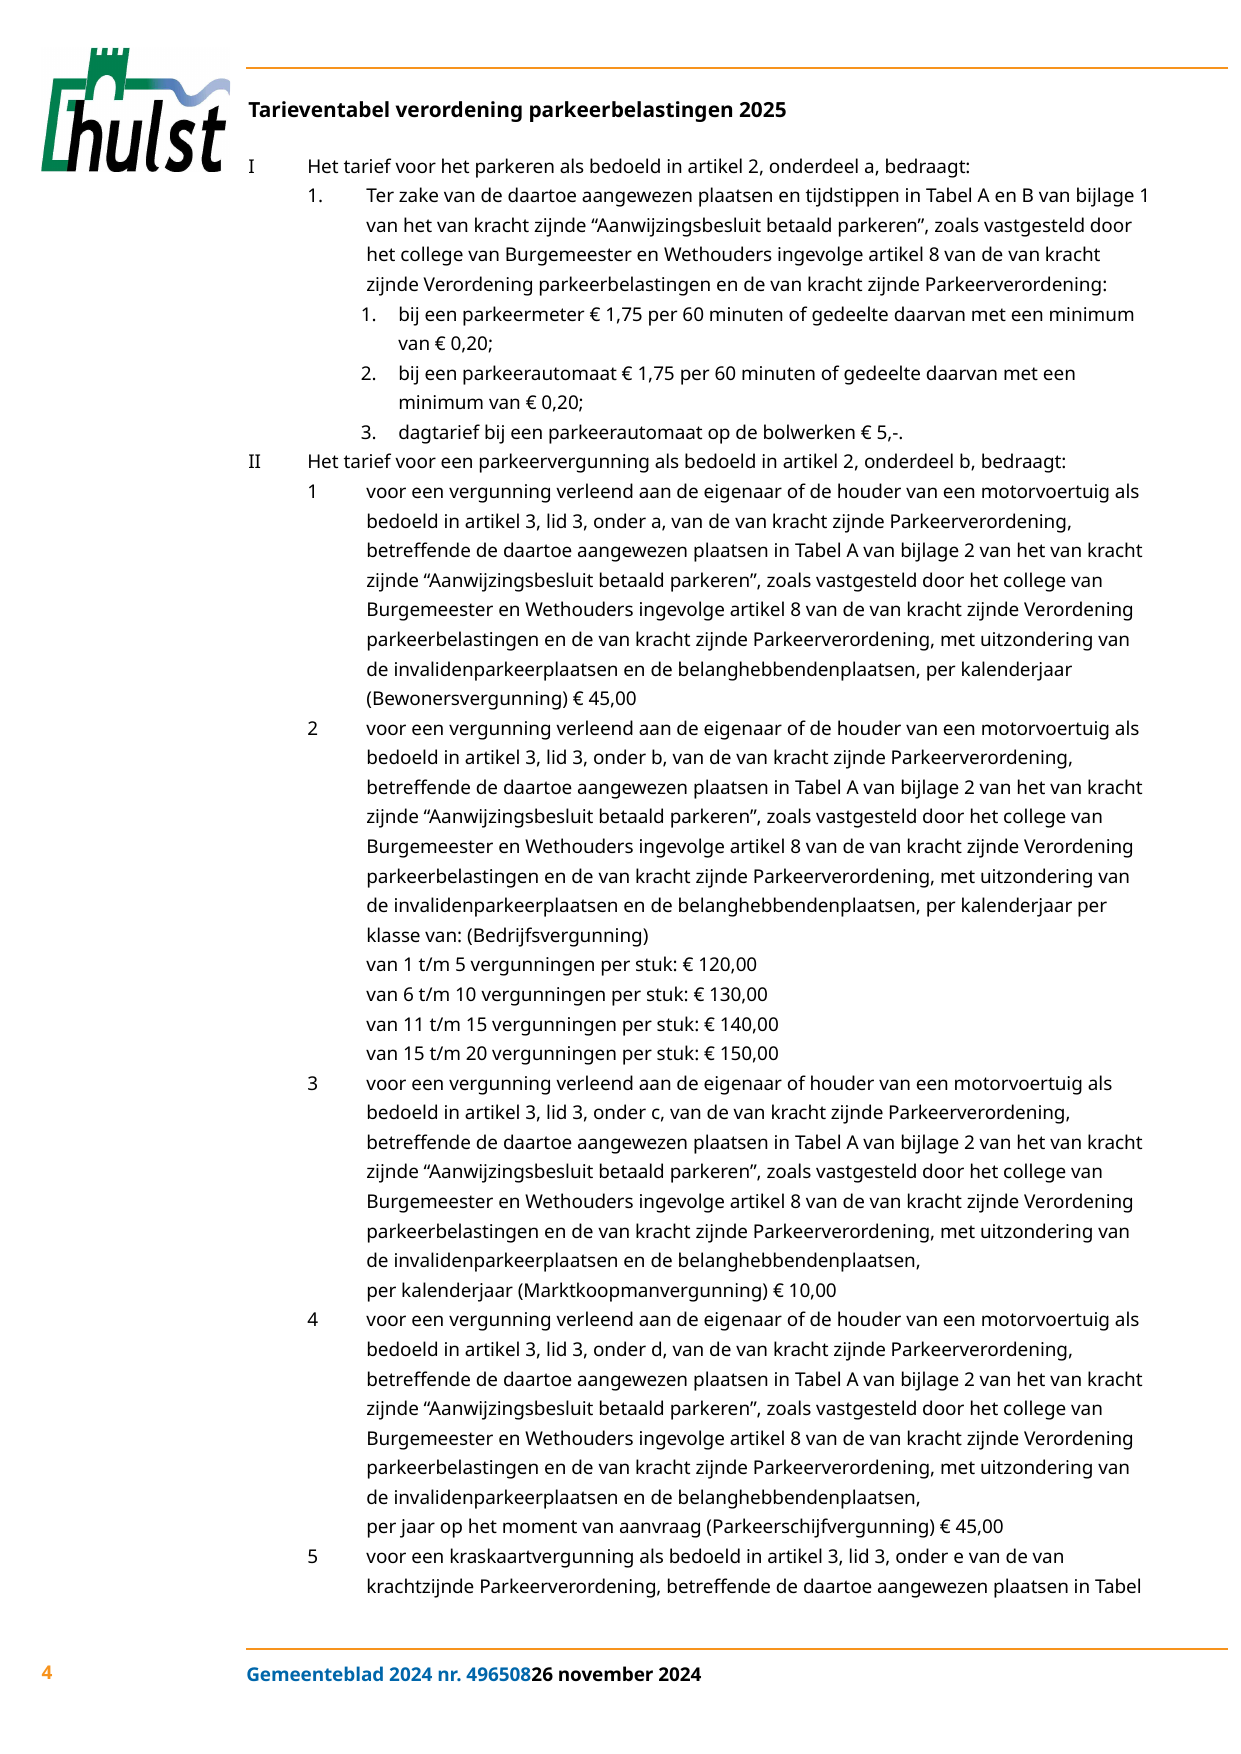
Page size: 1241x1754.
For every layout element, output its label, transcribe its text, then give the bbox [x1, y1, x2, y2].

list van 15 t/m 20 vergunningen per stuk: € 150,00 [307, 1040, 1152, 1066]
list bij een parkeermeter € 1,75 per 60 minuten of gedeelte daarvan met een minimum van € 0,20; [361, 301, 1152, 356]
list bij een parkeerautomaat € 1,75 per 60 minuten of gedeelte daarvan met een minimum van € 0,20; [361, 360, 1152, 415]
list van 6 t/m 10 vergunningen per stuk: € 130,00 [307, 981, 1152, 1007]
list voor een kraskaartvergunning als bedoeld in artikel 3, lid 3, onder e van de van krachtzijnde Parkeerverordening, betreffende de daartoe aangewezen plaatsen in Tabel [307, 1543, 1152, 1599]
list voor een vergunning verleend aan de eigenaar of de houder van een motorvoertuig als bedoeld in artikel 3, lid 3, onder d, van de van kracht zijnde Parkeerverordening, betreffende de daartoe aangewezen plaatsen in Tabel A van bijlage 2 van het van kracht zijnde “Aanwijzingsbesluit betaald parkeren”, zoals vastgesteld door het college van Burgemeester en Wethouders ingevolge artikel 8 van de van kracht zijnde Verordening parkeerbelastingen en de van kracht zijnde Parkeerverordening, met uitzondering van de invalidenparkeerplaatsen en de belanghebbendenplaatsen, [307, 1307, 1152, 1510]
list voor een vergunning verleend aan de eigenaar of houder van een motorvoertuig als bedoeld in artikel 3, lid 3, onder c, van de van kracht zijnde Parkeerverordening, betreffende de daartoe aangewezen plaatsen in Tabel A van bijlage 2 van het van kracht zijnde “Aanwijzingsbesluit betaald parkeren”, zoals vastgesteld door het college van Burgemeester en Wethouders ingevolge artikel 8 van de van kracht zijnde Verordening parkeerbelastingen en de van kracht zijnde Parkeerverordening, met uitzondering van de invalidenparkeerplaatsen en de belanghebbendenplaatsen, [307, 1070, 1152, 1273]
list Het tarief voor een parkeervergunning als bedoeld in artikel 2, onderdeel b, bedraagt: [248, 449, 1152, 474]
text Tarieventabel verordening parkeerbelastingen 2025 [248, 95, 1152, 123]
list Ter zake van de daartoe aangewezen plaatsen en tijdstippen in Tabel A en B van bijlage 1 van het van kracht zijnde “Aanwijzingsbesluit betaald parkeren”, zoals vastgesteld door het college van Burgemeester en Wethouders ingevolge artikel 8 van de van kracht zijnde Verordening parkeerbelastingen en de van kracht zijnde Parkeerverordening: [307, 182, 1152, 297]
list per kalenderjaar (Marktkoopmanvergunning) € 10,00 [307, 1277, 1152, 1303]
list voor een vergunning verleend aan de eigenaar of de houder van een motorvoertuig als bedoeld in artikel 3, lid 3, onder a, van de van kracht zijnde Parkeerverordening, betreffende de daartoe aangewezen plaatsen in Tabel A van bijlage 2 van het van kracht zijnde “Aanwijzingsbesluit betaald parkeren”, zoals vastgesteld door het college van Burgemeester en Wethouders ingevolge artikel 8 van de van kracht zijnde Verordening parkeerbelastingen en de van kracht zijnde Parkeerverordening, met uitzondering van de invalidenparkeerplaatsen en de belanghebbendenplaatsen, per kalenderjaar (Bewonersvergunning) € 45,00 [307, 478, 1152, 711]
list Het tarief voor het parkeren als bedoeld in artikel 2, onderdeel a, bedraagt: [248, 153, 1152, 179]
list dagtarief bij een parkeerautomaat op de bolwerken € 5,-. [361, 419, 1152, 445]
list voor een vergunning verleend aan de eigenaar of de houder van een motorvoertuig als bedoeld in artikel 3, lid 3, onder b, van de van kracht zijnde Parkeerverordening, betreffende de daartoe aangewezen plaatsen in Tabel A van bijlage 2 van het van kracht zijnde “Aanwijzingsbesluit betaald parkeren”, zoals vastgesteld door het college van Burgemeester en Wethouders ingevolge artikel 8 van de van kracht zijnde Verordening parkeerbelastingen en de van kracht zijnde Parkeerverordening, met uitzondering van de invalidenparkeerplaatsen en de belanghebbendenplaatsen, per kalenderjaar per klasse van: (Bedrijfsvergunning) [307, 715, 1152, 948]
list van 11 t/m 15 vergunningen per stuk: € 140,00 [307, 1011, 1152, 1037]
list per jaar op het moment van aanvraag (Parkeerschijfvergunning) € 45,00 [307, 1514, 1152, 1539]
list van 1 t/m 5 vergunningen per stuk: € 120,00 [307, 952, 1152, 977]
picture [41, 47, 231, 172]
